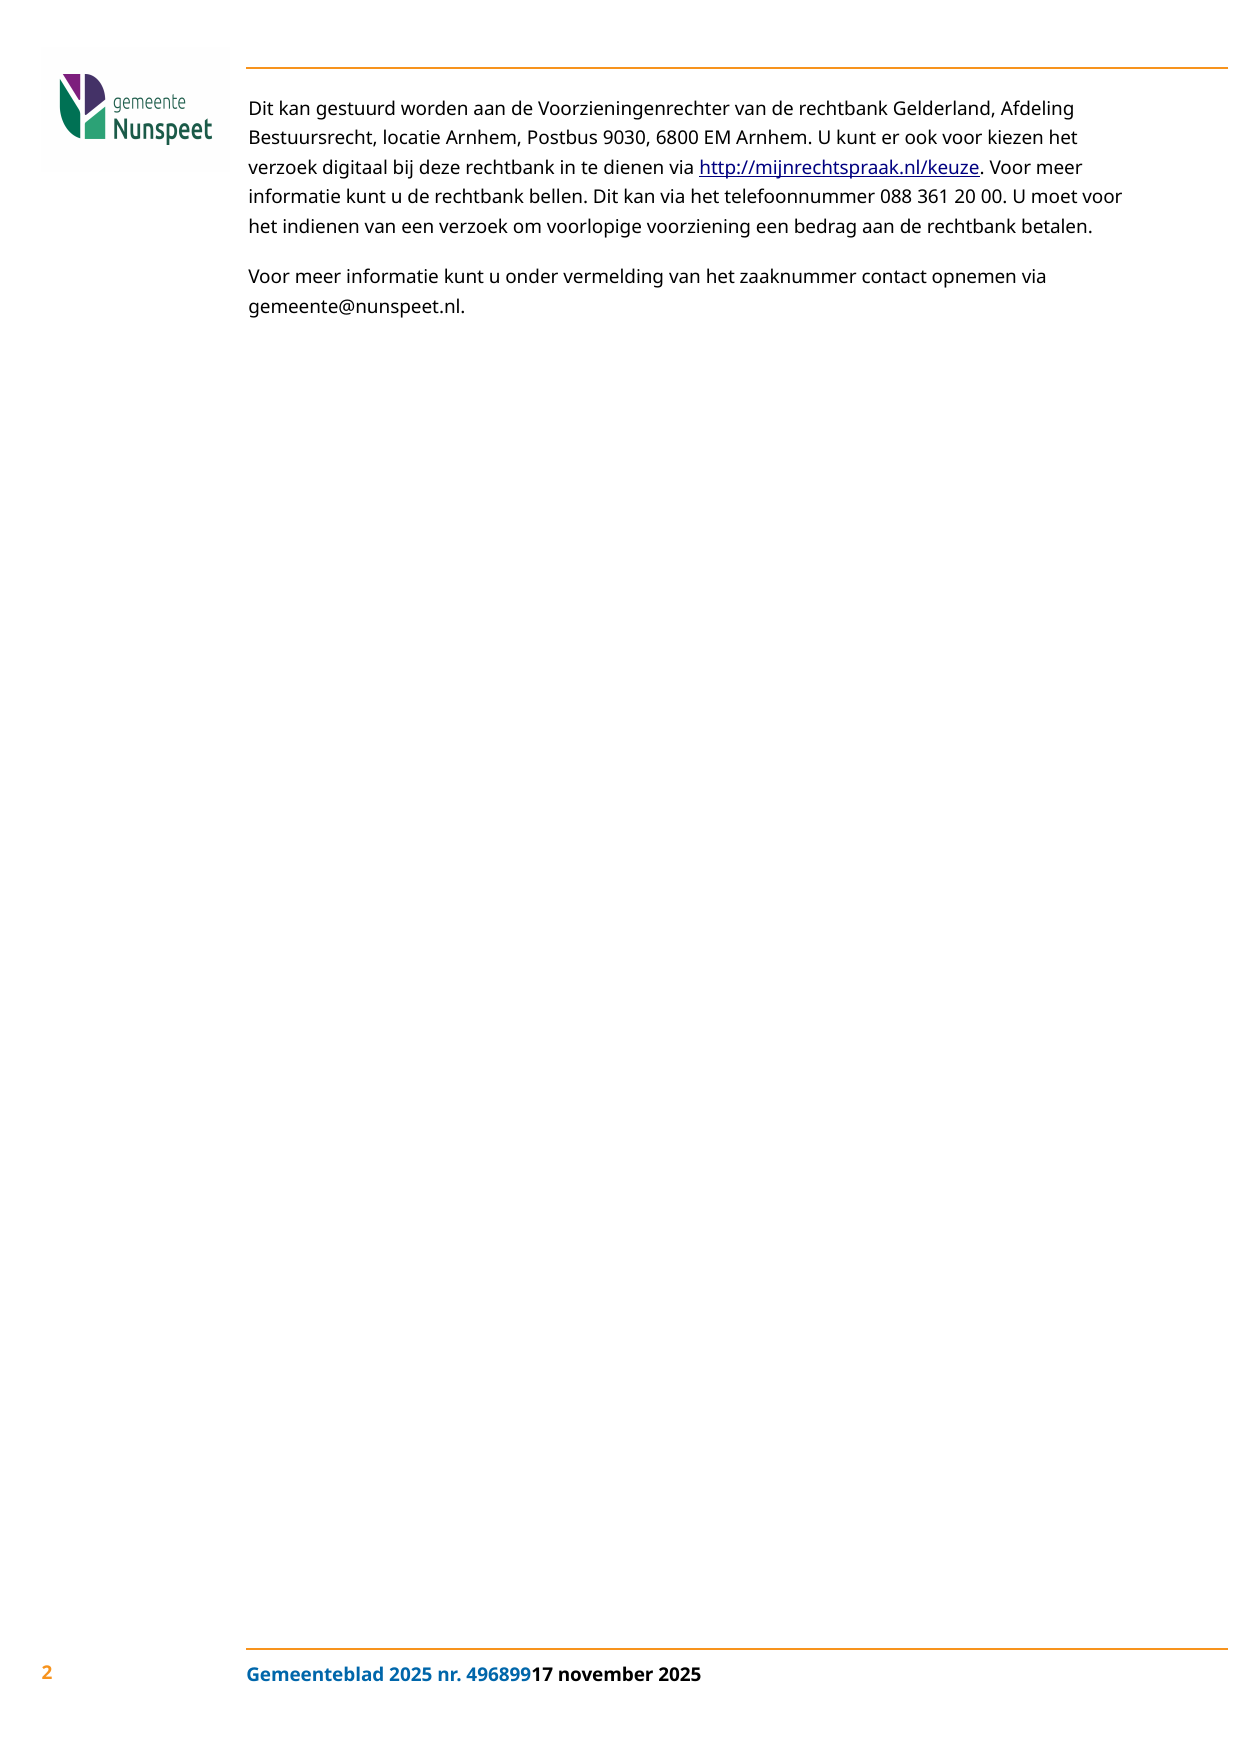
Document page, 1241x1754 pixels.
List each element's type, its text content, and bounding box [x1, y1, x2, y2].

picture [41, 47, 231, 172]
text Dit kan gestuurd worden aan de Voorzieningenrechter van de rechtbank Gelderland, Afdeling Bestuursrecht, locatie Arnhem, Postbus 9030, 6800 EM Arnhem. U kunt er ook voor kiezen het verzoek digitaal bij deze rechtbank in te dienen via http://mijnrechtspraak.nl/keuze. Voor meer informatie kunt u de rechtbank bellen. Dit kan via het telefoonnummer 088 361 20 00. U moet voor het indienen van een verzoek om voorlopige voorziening een bedrag aan de rechtbank betalen. [248, 95, 1152, 239]
text Voor meer informatie kunt u onder vermelding van het zaaknummer contact opnemen via gemeente@nunspeet.nl. [248, 263, 1152, 319]
